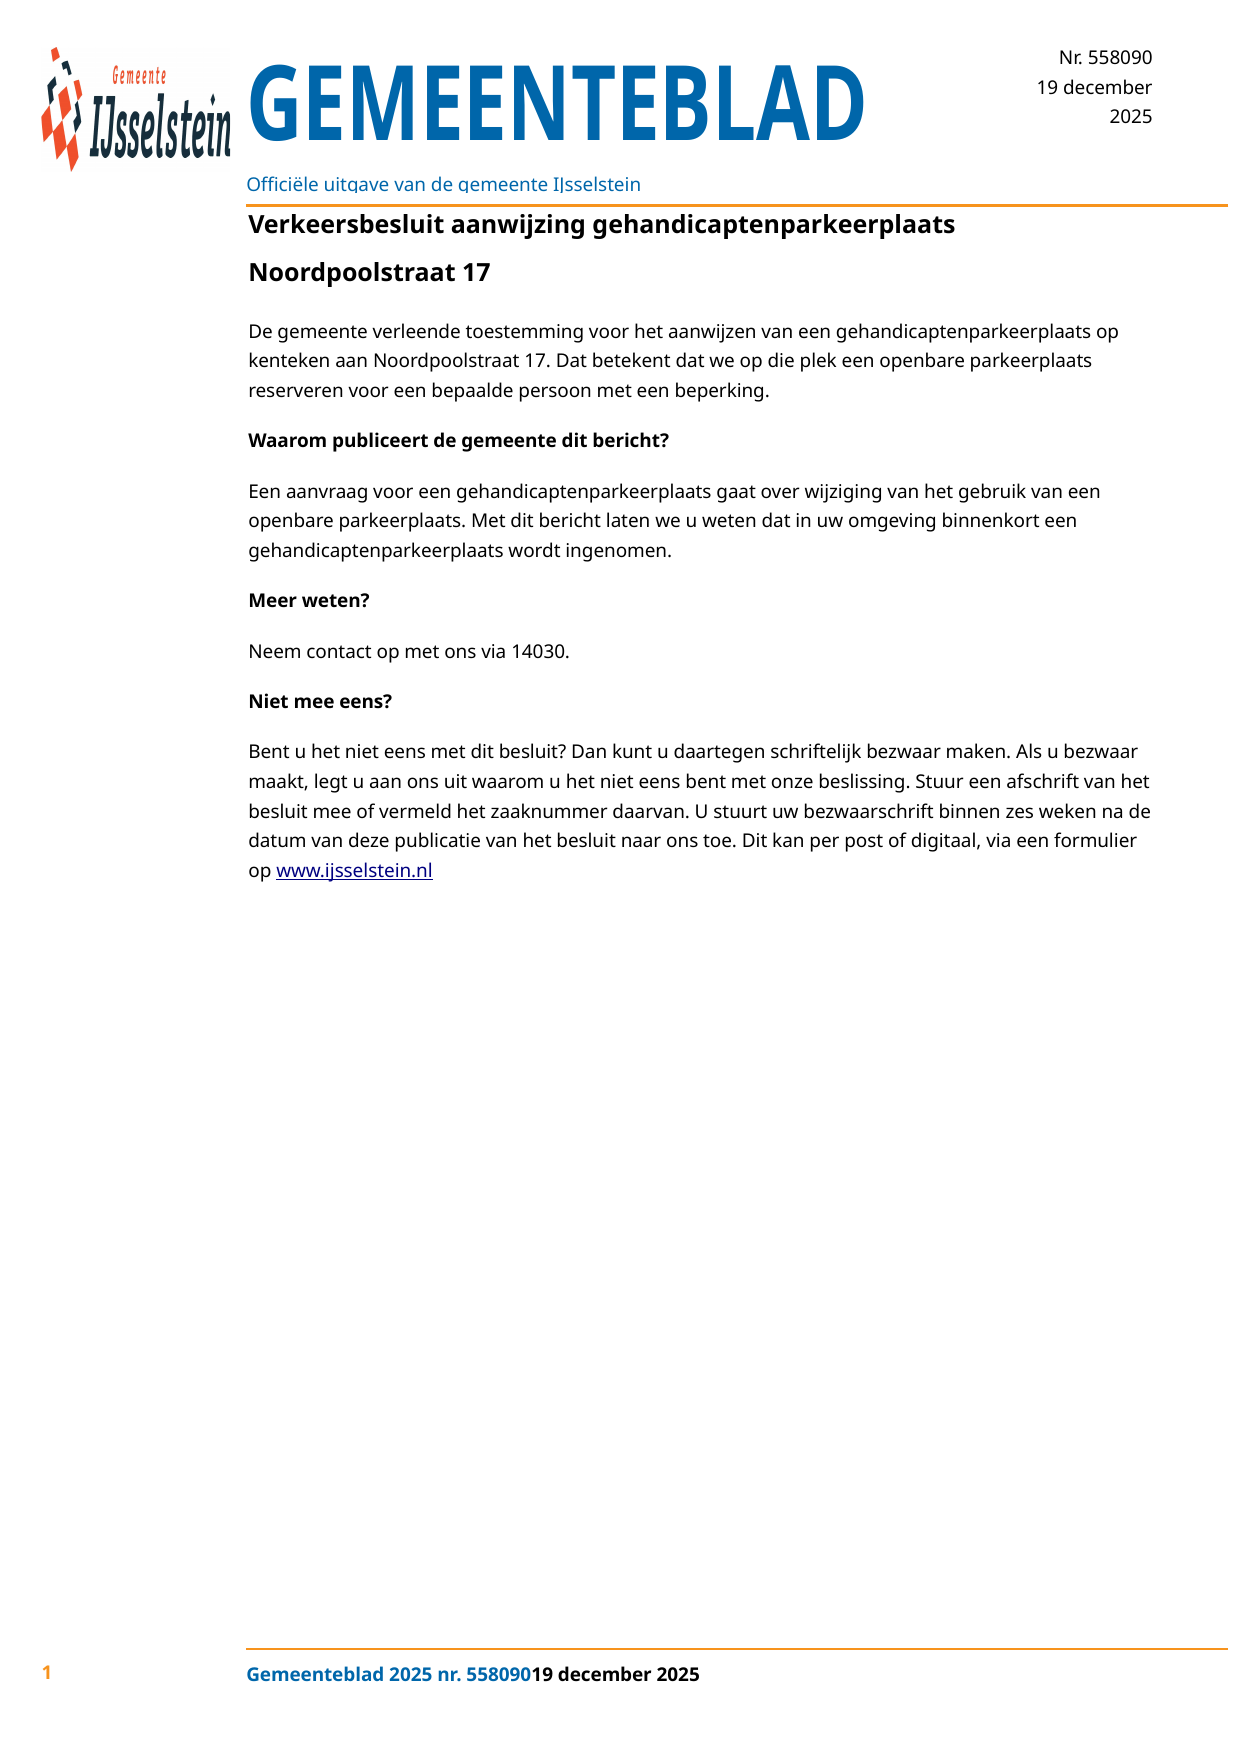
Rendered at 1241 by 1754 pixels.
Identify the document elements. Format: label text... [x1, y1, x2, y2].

text Bent u het niet eens met dit besluit? Dan kunt u daartegen schriftelijk bezwaar maken. Als u bezwaar maakt, legt u aan ons uit waarom u het niet eens bent met onze beslissing. Stuur een afschrift van het besluit mee of vermeld het zaaknummer daarvan. U stuurt uw bezwaarschrift binnen zes weken na de datum van deze publicatie van het besluit naar ons toe. Dit kan per post of digitaal, via een formulier op www.ijsselstein.nl [248, 739, 1152, 883]
text Meer weten? [248, 587, 1152, 613]
text Verkeersbesluit aanwijzing gehandicaptenparkeerplaats Noordpoolstraat 17 [248, 207, 1152, 288]
text Waarom publiceert de gemeente dit bericht? [248, 427, 1152, 453]
text Niet mee eens? [248, 688, 1152, 714]
text Neem contact op met ons via 14030. [248, 638, 1152, 664]
text De gemeente verleende toestemming voor het aanwijzen van een gehandicaptenparkeerplaats op kenteken aan Noordpoolstraat 17. Dat betekent dat we op die plek een openbare parkeerplaats reserveren voor een bepaalde persoon met een beperking. [248, 318, 1152, 403]
text Een aanvraag voor een gehandicaptenparkeerplaats gaat over wijziging van het gebruik van een openbare parkeerplaats. Met dit bericht laten we u weten dat in uw omgeving binnenkort een gehandicaptenparkeerplaats wordt ingenomen. [248, 478, 1152, 563]
picture [41, 47, 231, 172]
